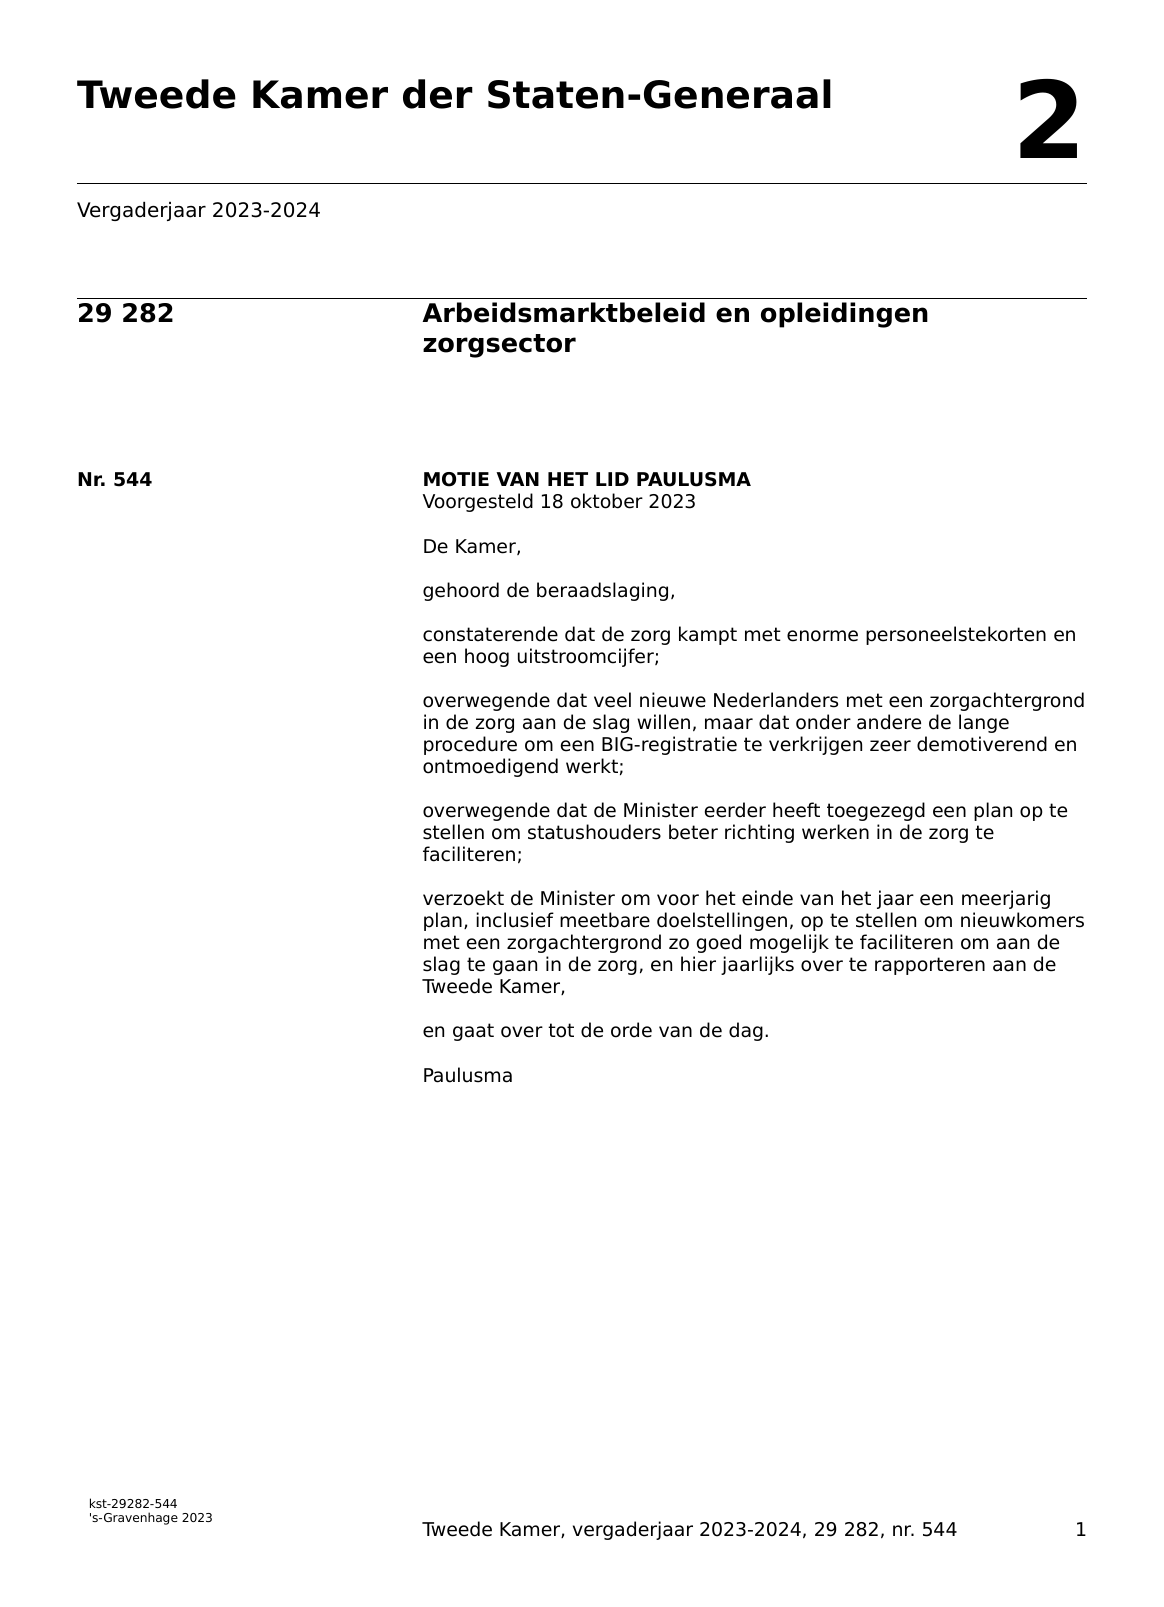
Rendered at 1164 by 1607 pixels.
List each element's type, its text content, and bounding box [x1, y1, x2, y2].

text verzoekt de Minister om voor het einde van het jaar een meerjarig plan, inclusief meetbare doelstellingen, op te stellen om nieuwkomers met een zorgachtergrond zo goed mogelijk te faciliteren om aan de slag te gaan in de zorg, en hier jaarlijks over te rapporteren aan de Tweede Kamer, [422, 888, 1087, 998]
text overwegende dat de Minister eerder heeft toegezegd een plan op te stellen om statushouders beter richting werken in de zorg te faciliteren; [422, 800, 1087, 866]
text overwegende dat veel nieuwe Nederlanders met een zorgachtergrond in de zorg aan de slag willen, maar dat onder andere de lange procedure om een BIG-registratie te verkrijgen zeer demotiverend en ontmoedigend werkt; [422, 690, 1087, 778]
text 's-Gravenhage 2023 [88, 1511, 323, 1525]
table_cell Vergaderjaar 2023-2024 [77, 184, 1087, 298]
text constaterende dat de zorg kampt met enorme personeelstekorten en een hoog uitstroomcijfer; [422, 624, 1087, 668]
text Paulusma [422, 1064, 1087, 1086]
text De Kamer, [422, 536, 1087, 557]
text Voorgesteld 18 oktober 2023 [422, 491, 1087, 513]
table_header Tweede Kamer der Staten-Generaal [77, 59, 886, 183]
table_header 2 [886, 59, 1087, 183]
text en gaat over tot de orde van de dag. [422, 1020, 1087, 1042]
subtitle 29 282 Arbeidsmarktbeleid en opleidingen zorgsector [77, 299, 1087, 358]
text kst-29282-544 [88, 1497, 323, 1511]
subtitle Nr. 544 MOTIE VAN HET LID PAULUSMA [77, 469, 1087, 491]
text gehoord de beraadslaging, [422, 580, 1087, 602]
